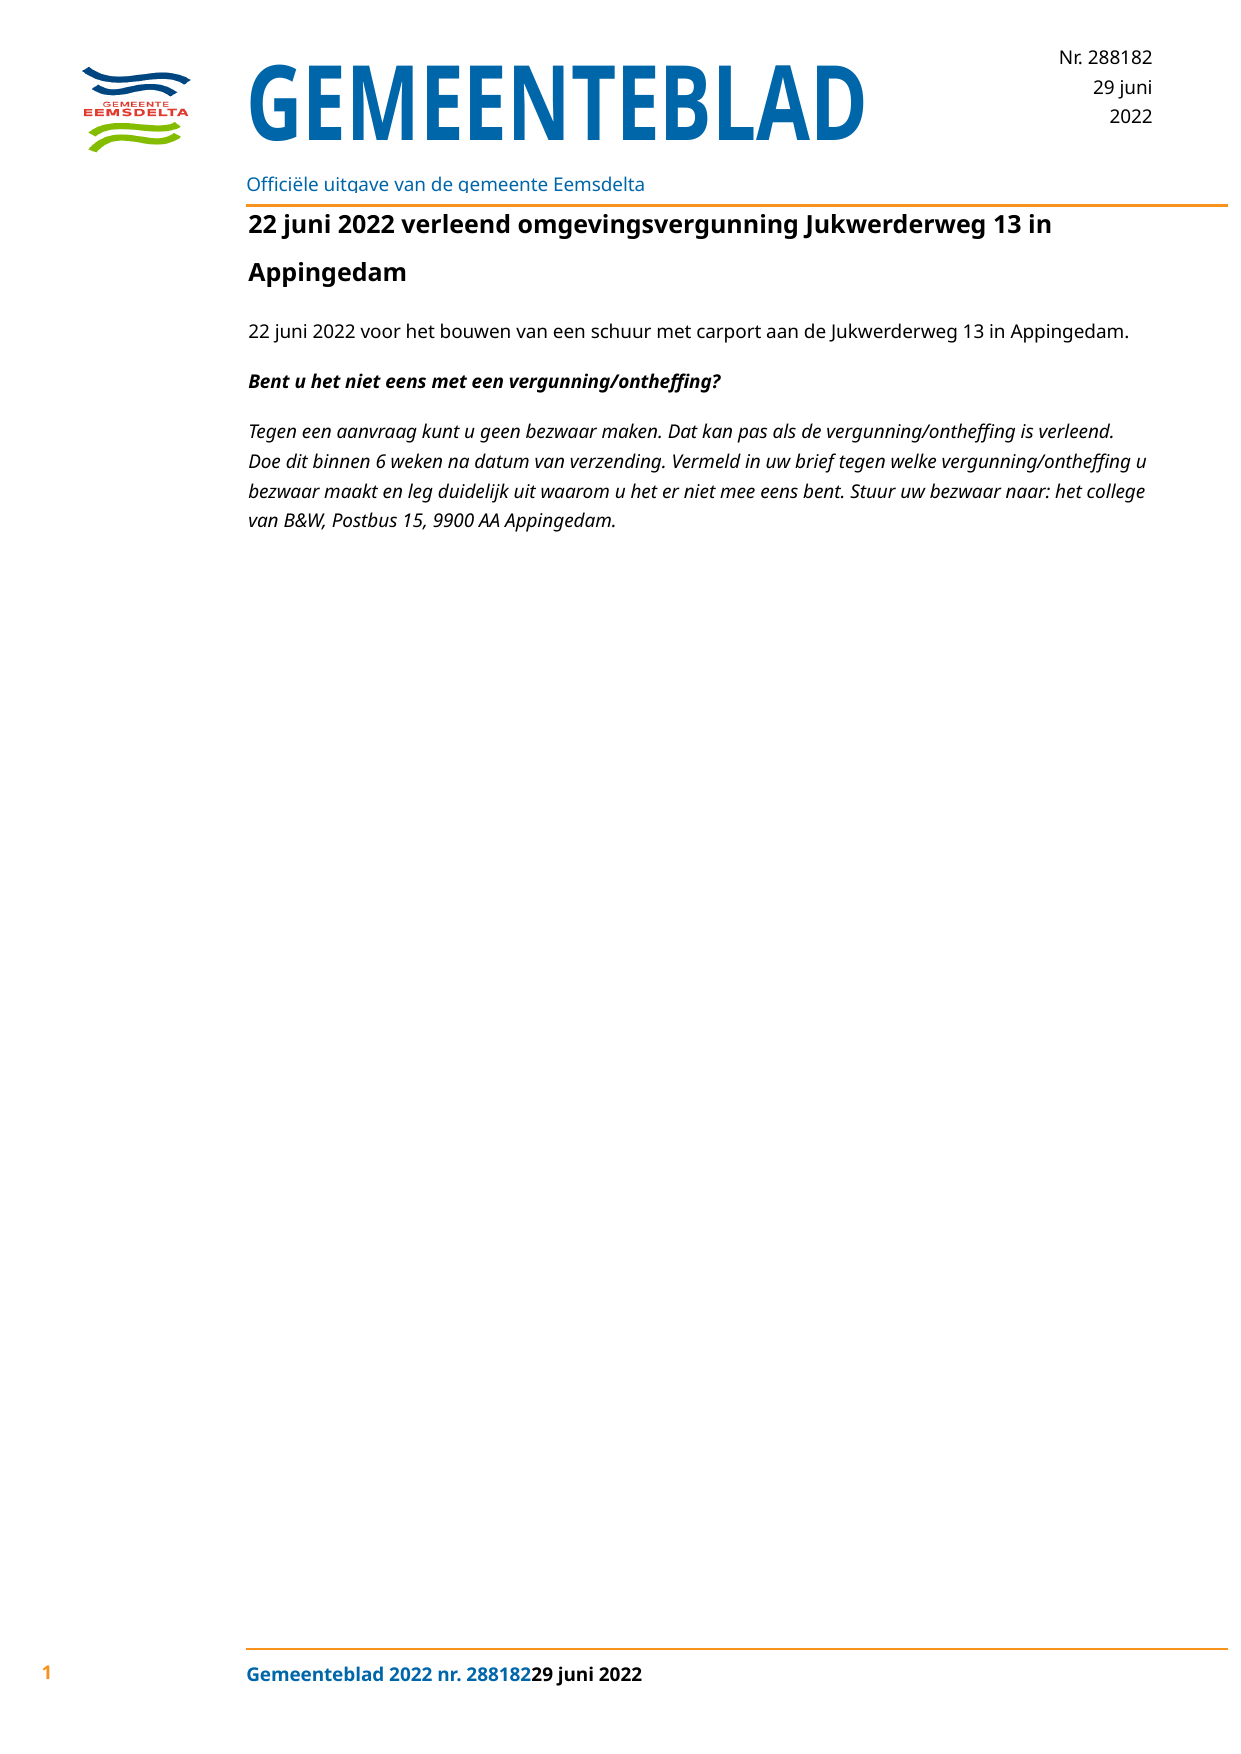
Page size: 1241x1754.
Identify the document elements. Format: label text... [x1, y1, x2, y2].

text Bent u het niet eens met een vergunning/ontheffing? [248, 368, 1152, 394]
text 22 juni 2022 verleend omgevingsvergunning Jukwerderweg 13 in Appingedam [248, 207, 1152, 288]
picture [41, 47, 231, 172]
text 22 juni 2022 voor het bouwen van een schuur met carport aan de Jukwerderweg 13 in Appingedam. [248, 318, 1152, 344]
text Tegen een aanvraag kunt u geen bezwaar maken. Dat kan pas als de vergunning/ontheffing is verleend. Doe dit binnen 6 weken na datum van verzending. Vermeld in uw brief tegen welke vergunning/ontheffing u bezwaar maakt en leg duidelijk uit waarom u het er niet mee eens bent. Stuur uw bezwaar naar: het college van B&W, Postbus 15, 9900 AA Appingedam. [248, 419, 1152, 533]
